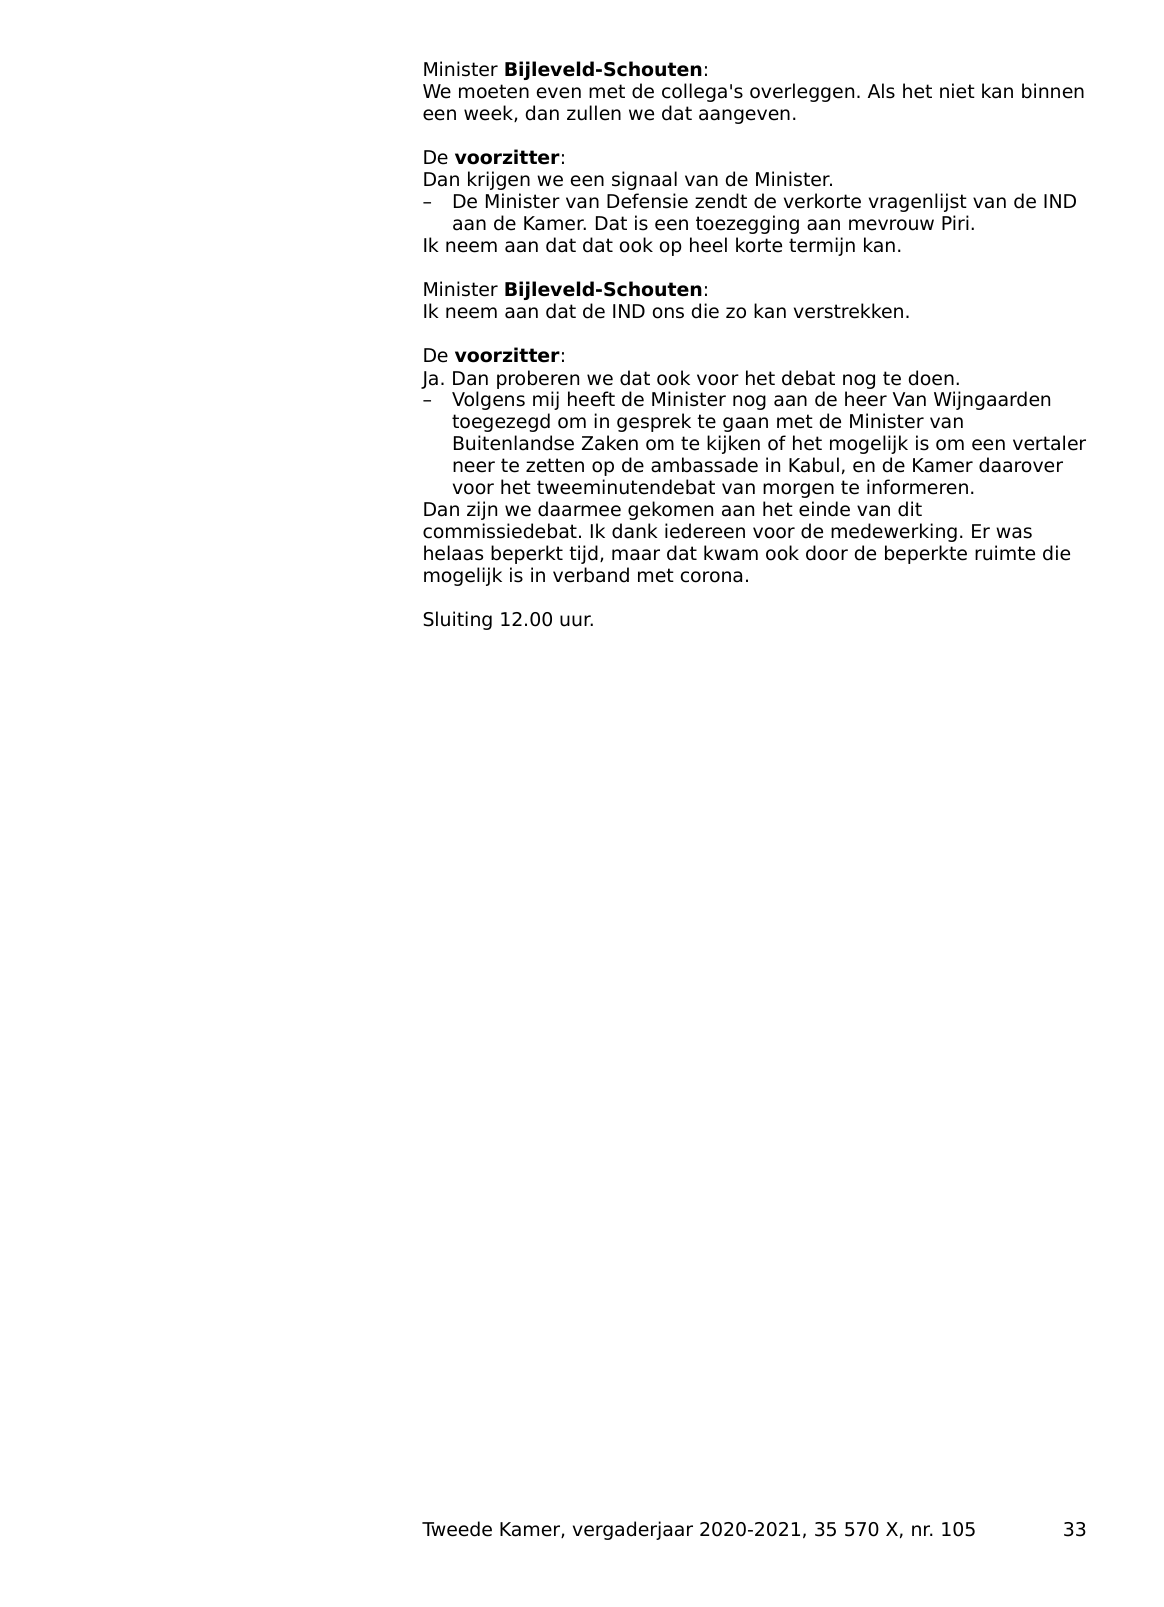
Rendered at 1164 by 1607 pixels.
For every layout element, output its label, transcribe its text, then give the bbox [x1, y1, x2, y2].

text De voorzitter: [422, 345, 1087, 367]
text Minister Bijleveld-Schouten: [422, 59, 1087, 81]
text Ik neem aan dat dat ook op heel korte termijn kan. [422, 235, 1087, 257]
text – De Minister van Defensie zendt de verkorte vragenlijst van de IND aan de Kamer. Dat is een toezegging aan mevrouw Piri. [422, 191, 1087, 235]
text Ik neem aan dat de IND ons die zo kan verstrekken. [422, 301, 1087, 323]
text Sluiting 12.00 uur. [422, 609, 1087, 631]
text Dan zijn we daarmee gekomen aan het einde van dit commissiedebat. Ik dank iedereen voor de medewerking. Er was helaas beperkt tijd, maar dat kwam ook door de beperkte ruimte die mogelijk is in verband met corona. [422, 499, 1087, 587]
text Dan krijgen we een signaal van de Minister. [422, 169, 1087, 191]
text We moeten even met de collega's overleggen. Als het niet kan binnen een week, dan zullen we dat aangeven. [422, 81, 1087, 125]
text – Volgens mij heeft de Minister nog aan de heer Van Wijngaarden toegezegd om in gesprek te gaan met de Minister van Buitenlandse Zaken om te kijken of het mogelijk is om een vertaler neer te zetten op de ambassade in Kabul, en de Kamer daarover voor het tweeminutendebat van morgen te informeren. [422, 389, 1087, 499]
text Minister Bijleveld-Schouten: [422, 279, 1087, 301]
text Ja. Dan proberen we dat ook voor het debat nog te doen. [422, 367, 1087, 389]
text De voorzitter: [422, 147, 1087, 169]
